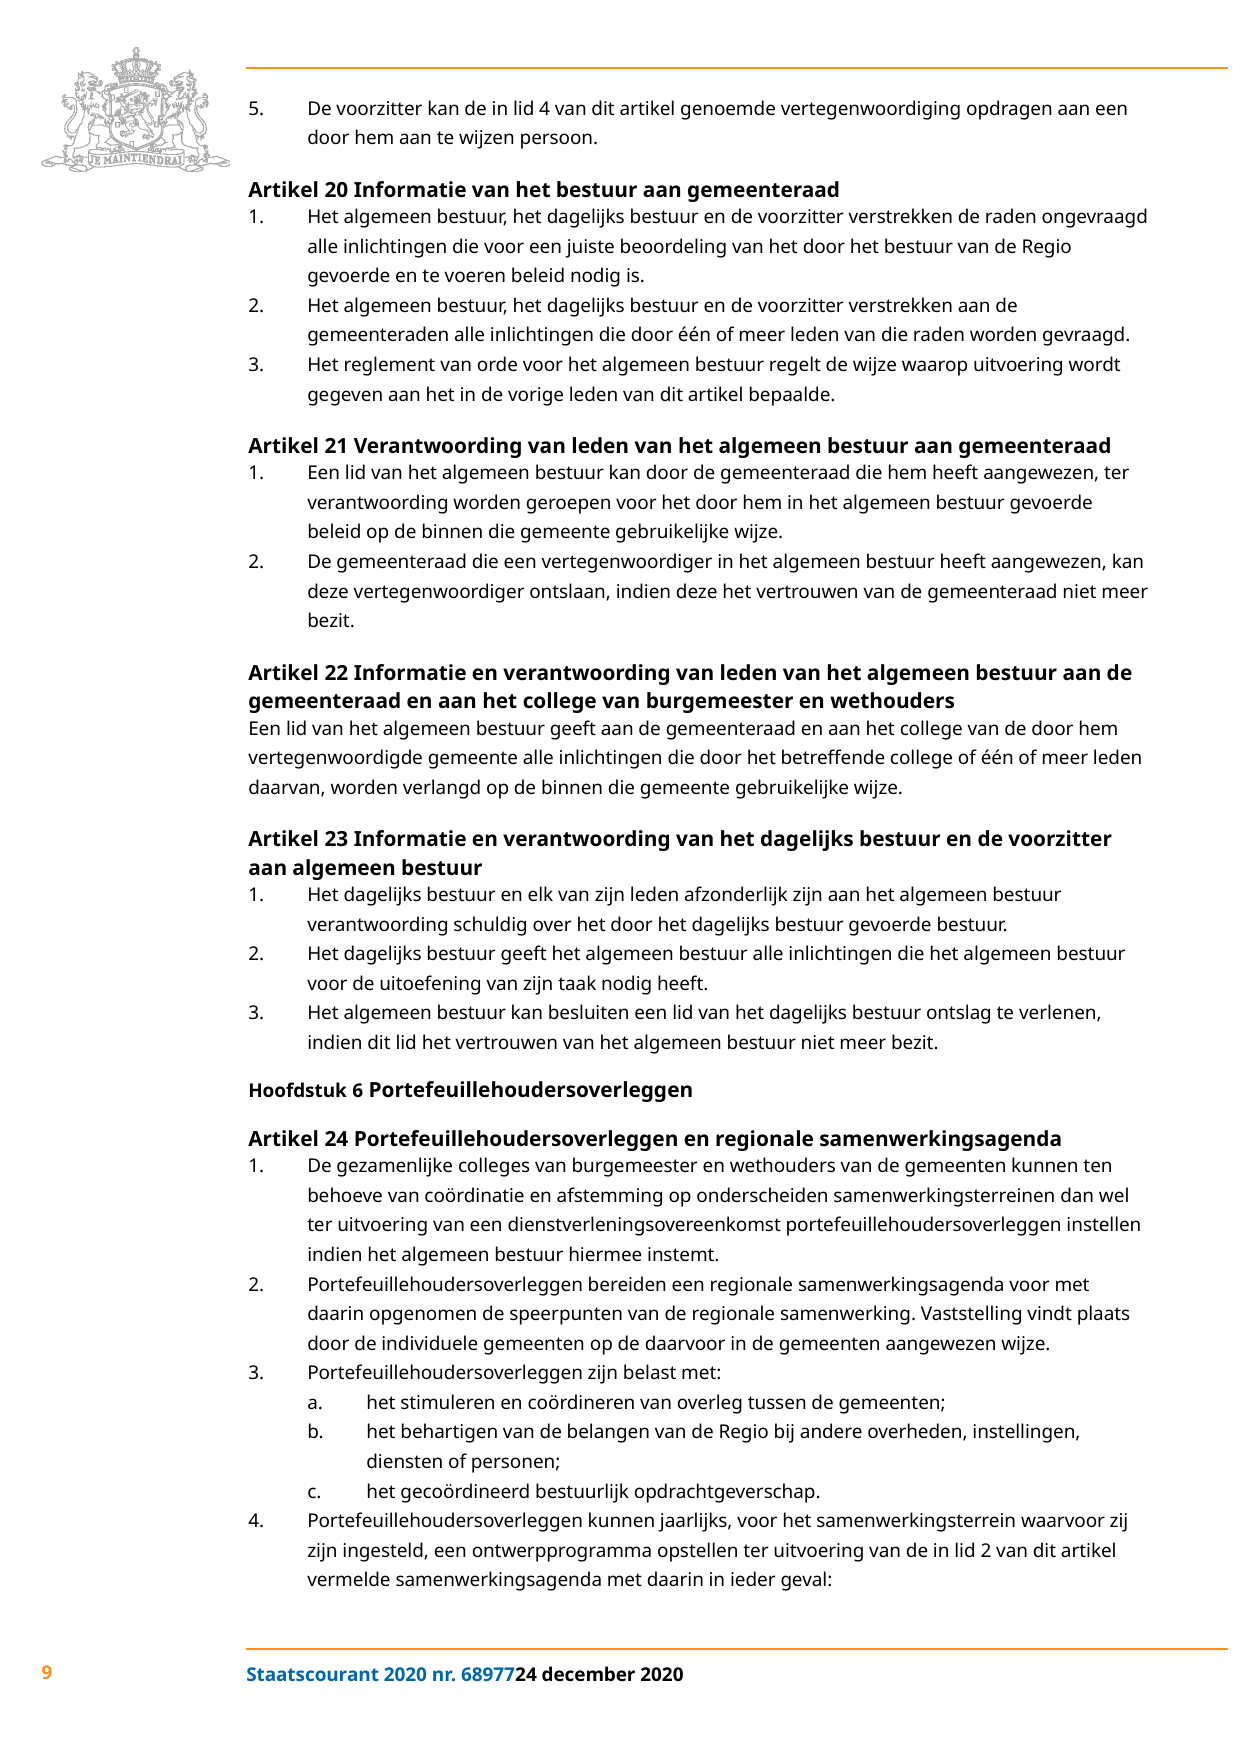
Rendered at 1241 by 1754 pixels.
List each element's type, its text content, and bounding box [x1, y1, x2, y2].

text Artikel 23 Informatie en verantwoording van het dagelijks bestuur en de voorzitter aan algemeen bestuur [248, 824, 1152, 881]
list De voorzitter kan de in lid 4 van dit artikel genoemde vertegenwoordiging opdragen aan een door hem aan te wijzen persoon. [248, 95, 1152, 150]
list het gecoördineerd bestuurlijk opdrachtgeverschap. [307, 1478, 1152, 1504]
text Een lid van het algemeen bestuur geeft aan de gemeenteraad en aan het college van de door hem vertegenwoordigde gemeente alle inlichtingen die door het betreffende college of één of meer leden daarvan, worden verlangd op de binnen die gemeente gebruikelijke wijze. [248, 715, 1152, 800]
text Hoofdstuk 6 Portefeuillehoudersoverleggen [248, 1075, 1152, 1103]
list Het algemeen bestuur kan besluiten een lid van het dagelijks bestuur ontslag te verlenen, indien dit lid het vertrouwen van het algemeen bestuur niet meer bezit. [248, 999, 1152, 1055]
picture [41, 47, 231, 172]
text Artikel 20 Informatie van het bestuur aan gemeenteraad [248, 175, 1152, 203]
list Portefeuillehoudersoverleggen zijn belast met: [248, 1359, 1152, 1385]
list Portefeuillehoudersoverleggen kunnen jaarlijks, voor het samenwerkingsterrein waarvoor zij zijn ingesteld, een ontwerpprogramma opstellen ter uitvoering van de in lid 2 van dit artikel vermelde samenwerkingsagenda met daarin in ieder geval: [248, 1507, 1152, 1592]
list het stimuleren en coördineren van overleg tussen de gemeenten; [307, 1389, 1152, 1415]
list De gezamenlijke colleges van burgemeester en wethouders van de gemeenten kunnen ten behoeve van coördinatie en afstemming op onderscheiden samenwerkingsterreinen dan wel ter uitvoering van een dienstverleningsovereenkomst portefeuillehoudersoverleggen instellen indien het algemeen bestuur hiermee instemt. [248, 1152, 1152, 1267]
text Artikel 22 Informatie en verantwoording van leden van het algemeen bestuur aan de gemeenteraad en aan het college van burgemeester en wethouders [248, 658, 1152, 715]
list De gemeenteraad die een vertegenwoordiger in het algemeen bestuur heeft aangewezen, kan deze vertegenwoordiger ontslaan, indien deze het vertrouwen van de gemeenteraad niet meer bezit. [248, 548, 1152, 633]
text Artikel 24 Portefeuillehoudersoverleggen en regionale samenwerkingsagenda [248, 1124, 1152, 1152]
list Het algemeen bestuur, het dagelijks bestuur en de voorzitter verstrekken aan de gemeenteraden alle inlichtingen die door één of meer leden van die raden worden gevraagd. [248, 292, 1152, 347]
list Een lid van het algemeen bestuur kan door de gemeenteraad die hem heeft aangewezen, ter verantwoording worden geroepen voor het door hem in het algemeen bestuur gevoerde beleid op de binnen die gemeente gebruikelijke wijze. [248, 459, 1152, 544]
list Het dagelijks bestuur geeft het algemeen bestuur alle inlichtingen die het algemeen bestuur voor de uitoefening van zijn taak nodig heeft. [248, 940, 1152, 996]
list Het algemeen bestuur, het dagelijks bestuur en de voorzitter verstrekken de raden ongevraagd alle inlichtingen die voor een juiste beoordeling van het door het bestuur van de Regio gevoerde en te voeren beleid nodig is. [248, 203, 1152, 288]
list het behartigen van de belangen van de Regio bij andere overheden, instellingen, diensten of personen; [307, 1419, 1152, 1474]
list Het reglement van orde voor het algemeen bestuur regelt de wijze waarop uitvoering wordt gegeven aan het in de vorige leden van dit artikel bepaalde. [248, 351, 1152, 406]
list Het dagelijks bestuur en elk van zijn leden afzonderlijk zijn aan het algemeen bestuur verantwoording schuldig over het door het dagelijks bestuur gevoerde bestuur. [248, 881, 1152, 937]
list Portefeuillehoudersoverleggen bereiden een regionale samenwerkingsagenda voor met daarin opgenomen de speerpunten van de regionale samenwerking. Vaststelling vindt plaats door de individuele gemeenten op de daarvoor in de gemeenten aangewezen wijze. [248, 1271, 1152, 1356]
text Artikel 21 Verantwoording van leden van het algemeen bestuur aan gemeenteraad [248, 431, 1152, 459]
